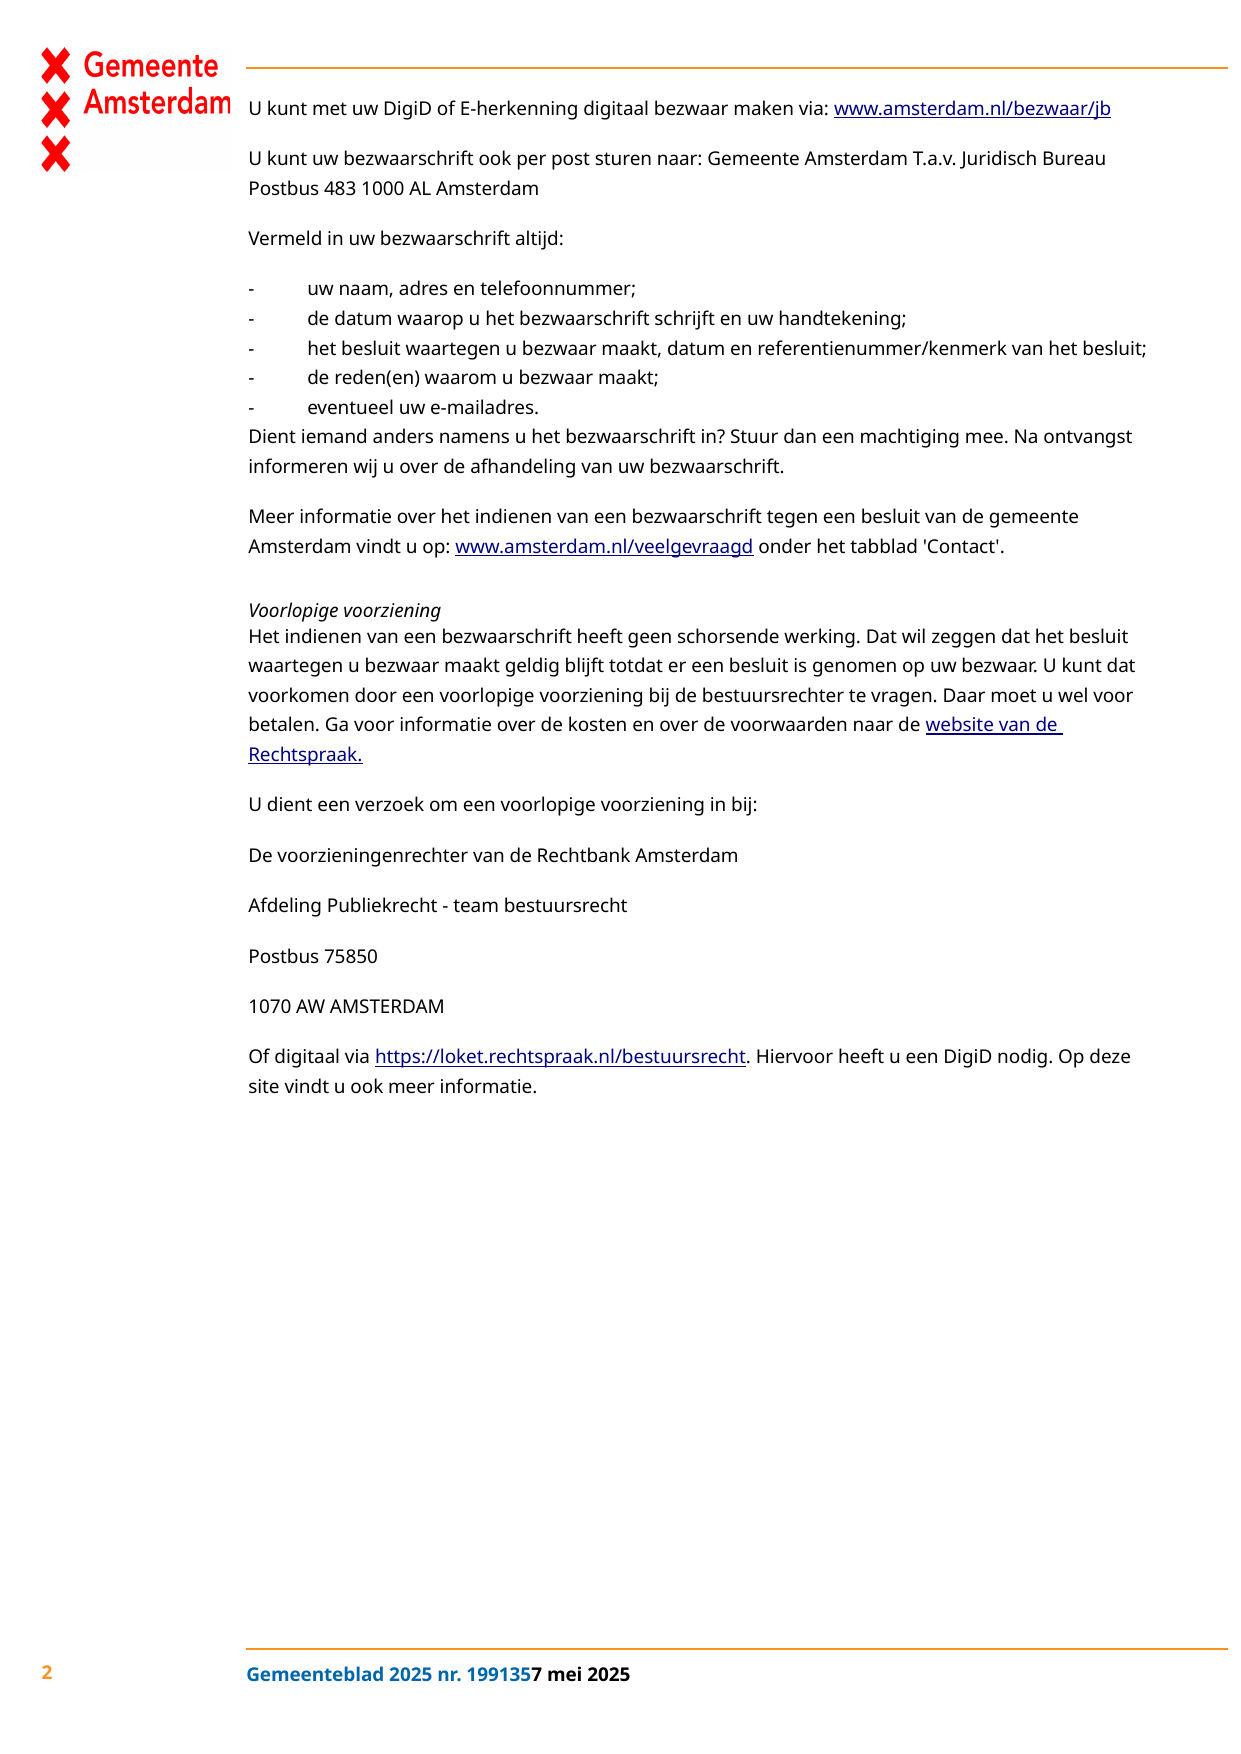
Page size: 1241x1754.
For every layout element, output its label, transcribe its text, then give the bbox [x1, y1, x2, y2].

text U dient een verzoek om een voorlopige voorziening in bij: [248, 792, 1152, 817]
list eventueel uw e-mailadres. [248, 394, 1152, 420]
text U kunt met uw DigiD of E-herkenning digitaal bezwaar maken via: www.amsterdam.nl/bezwaar/jb [248, 95, 1152, 121]
text Afdeling Publiekrecht - team bestuursrecht [248, 892, 1152, 918]
list het besluit waartegen u bezwaar maakt, datum en referentienummer/kenmerk van het besluit; [248, 335, 1152, 361]
text Meer informatie over het indienen van een bezwaarschrift tegen een besluit van de gemeente Amsterdam vindt u op: www.amsterdam.nl/veelgevraagd onder het tabblad 'Contact'. [248, 503, 1152, 559]
text Vermeld in uw bezwaarschrift altijd: [248, 225, 1152, 251]
text Of digitaal via https://loket.rechtspraak.nl/bestuursrecht. Hiervoor heeft u een DigiD nodig. Op deze site vindt u ook meer informatie. [248, 1044, 1152, 1099]
text U kunt uw bezwaarschrift ook per post sturen naar: Gemeente Amsterdam T.a.v. Juridisch Bureau Postbus 483 1000 AL Amsterdam [248, 145, 1152, 201]
list uw naam, adres en telefoonnummer; [248, 276, 1152, 301]
text 1070 AW AMSTERDAM [248, 993, 1152, 1019]
text Dient iemand anders namens u het bezwaarschrift in? Stuur dan een machtiging mee. Na ontvangst informeren wij u over de afhandeling van uw bezwaarschrift. [248, 423, 1152, 479]
picture [41, 47, 231, 172]
text Voorlopige voorziening [248, 597, 1152, 623]
list de reden(en) waarom u bezwaar maakt; [248, 364, 1152, 390]
list de datum waarop u het bezwaarschrift schrijft en uw handtekening; [248, 305, 1152, 331]
text Het indienen van een bezwaarschrift heeft geen schorsende werking. Dat wil zeggen dat het besluit waartegen u bezwaar maakt geldig blijft totdat er een besluit is genomen op uw bezwaar. U kunt dat voorkomen door een voorlopige voorziening bij de bestuursrechter te vragen. Daar moet u wel voor betalen. Ga voor informatie over de kosten en over de voorwaarden naar de website van de Rechtspraak. [248, 623, 1152, 767]
text De voorzieningenrechter van de Rechtbank Amsterdam [248, 842, 1152, 868]
text Postbus 75850 [248, 943, 1152, 968]
